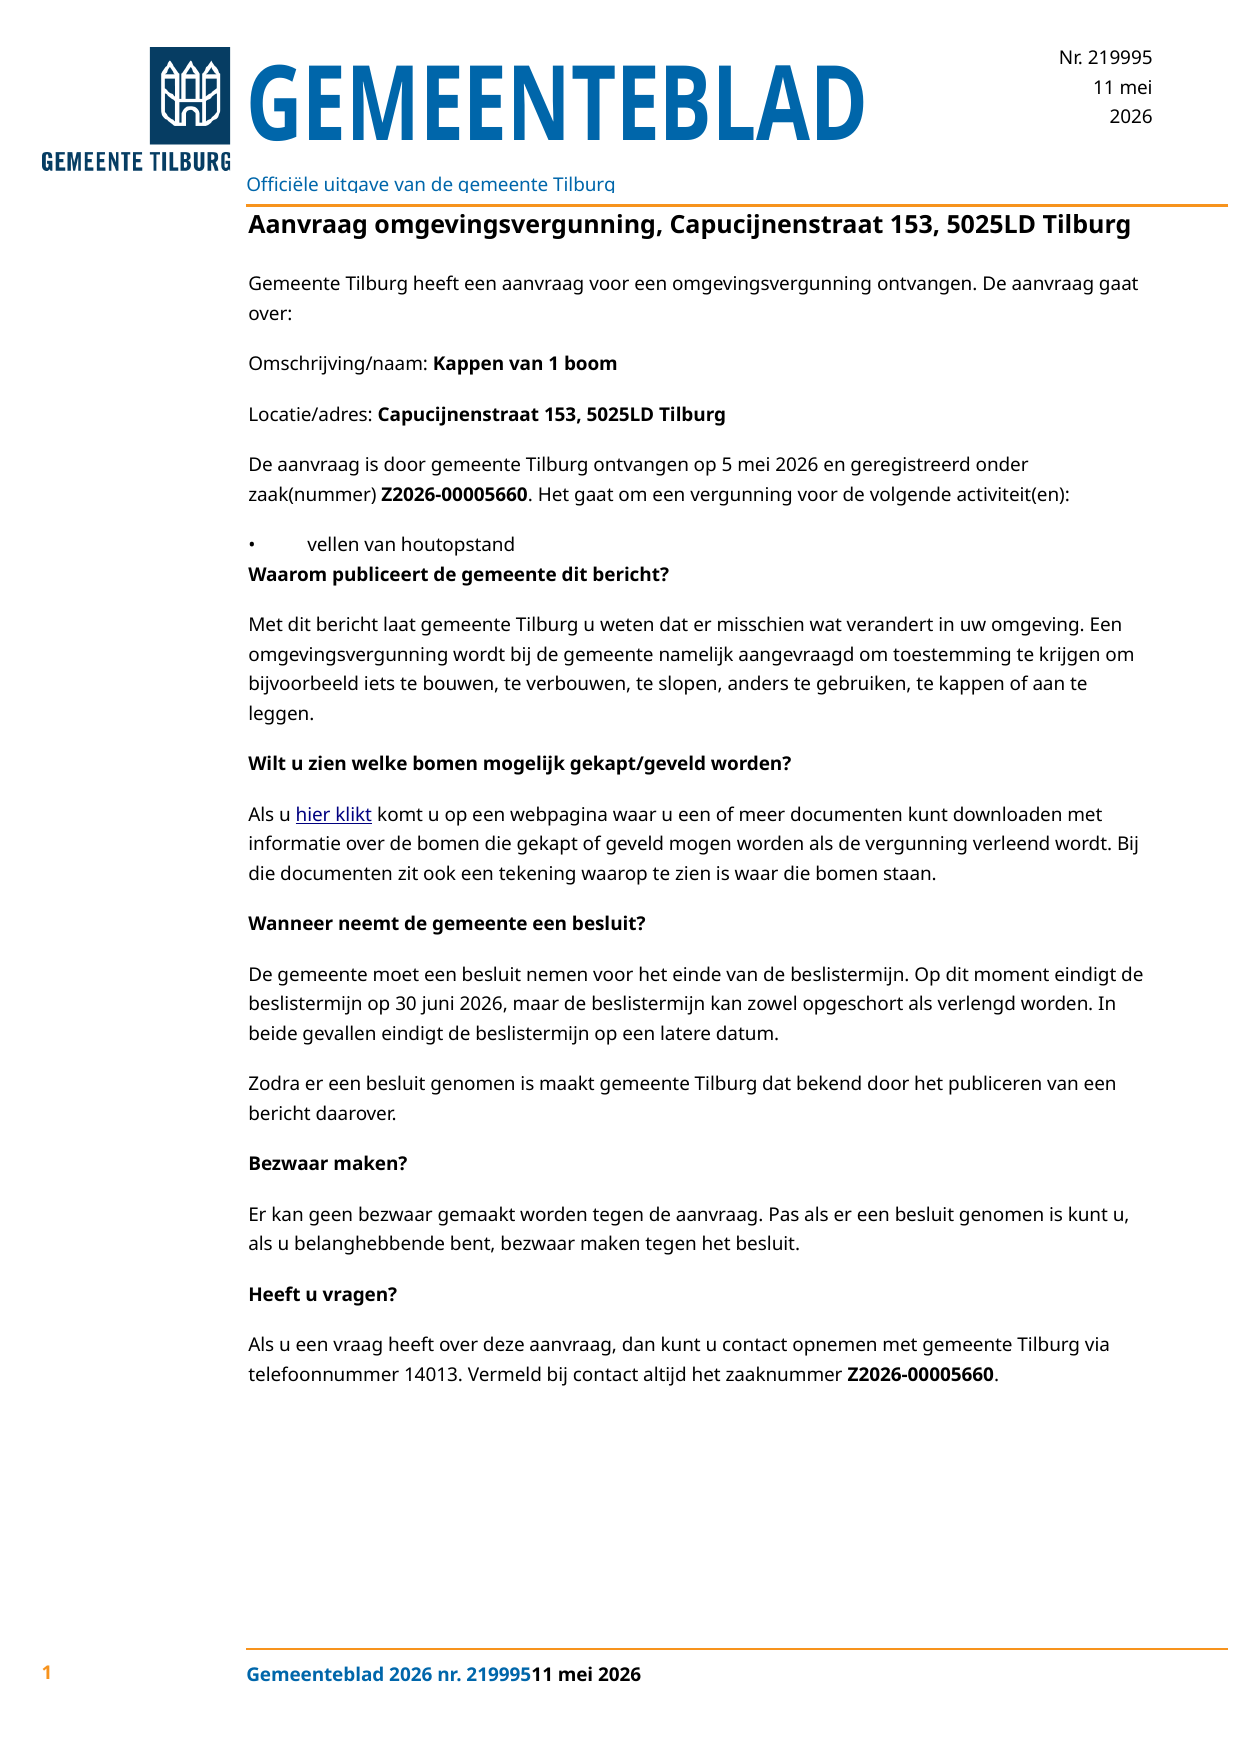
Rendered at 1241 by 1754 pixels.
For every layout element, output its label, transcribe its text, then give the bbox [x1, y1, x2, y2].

text Als u hier klikt komt u op een webpagina waar u een of meer documenten kunt downloaden met informatie over de bomen die gekapt of geveld mogen worden als de vergunning verleend wordt. Bij die documenten zit ook een tekening waarop te zien is waar die bomen staan. [248, 801, 1152, 886]
text Zodra er een besluit genomen is maakt gemeente Tilburg dat bekend door het publiceren van een bericht daarover. [248, 1070, 1152, 1126]
text Wilt u zien welke bomen mogelijk gekapt/geveld worden? [248, 750, 1152, 776]
text Er kan geen bezwaar gemaakt worden tegen de aanvraag. Pas als er een besluit genomen is kunt u, als u belanghebbende bent, bezwaar maken tegen het besluit. [248, 1201, 1152, 1256]
text Omschrijving/naam: Kappen van 1 boom [248, 350, 1152, 376]
text Wanneer neemt de gemeente een besluit? [248, 910, 1152, 936]
picture [41, 47, 231, 172]
text Locatie/adres: Capucijnenstraat 153, 5025LD Tilburg [248, 401, 1152, 426]
text De aanvraag is door gemeente Tilburg ontvangen op 5 mei 2026 en geregistreerd onder zaak(nummer) Z2026-00005660. Het gaat om een vergunning voor de volgende activiteit(en): [248, 451, 1152, 506]
text Bezwaar maken? [248, 1150, 1152, 1176]
text Als u een vraag heeft over deze aanvraag, dan kunt u contact opnemen met gemeente Tilburg via telefoonnummer 14013. Vermeld bij contact altijd het zaaknummer Z2026-00005660. [248, 1331, 1152, 1386]
text Heeft u vragen? [248, 1281, 1152, 1306]
text Waarom publiceert de gemeente dit bericht? [248, 561, 1152, 586]
text De gemeente moet een besluit nemen voor het einde van de beslistermijn. Op dit moment eindigt de beslistermijn op 30 juni 2026, maar de beslistermijn kan zowel opgeschort als verlengd worden. In beide gevallen eindigt de beslistermijn op een latere datum. [248, 961, 1152, 1046]
text Aanvraag omgevingsvergunning, Capucijnenstraat 153, 5025LD Tilburg [248, 207, 1152, 241]
list vellen van houtopstand [248, 531, 1152, 557]
text Met dit bericht laat gemeente Tilburg u weten dat er misschien wat verandert in uw omgeving. Een omgevingsvergunning wordt bij de gemeente namelijk aangevraagd om toestemming te krijgen om bijvoorbeeld iets te bouwen, te verbouwen, te slopen, anders te gebruiken, te kappen of aan te leggen. [248, 611, 1152, 726]
text Gemeente Tilburg heeft een aanvraag voor een omgevingsvergunning ontvangen. De aanvraag gaat over: [248, 270, 1152, 326]
